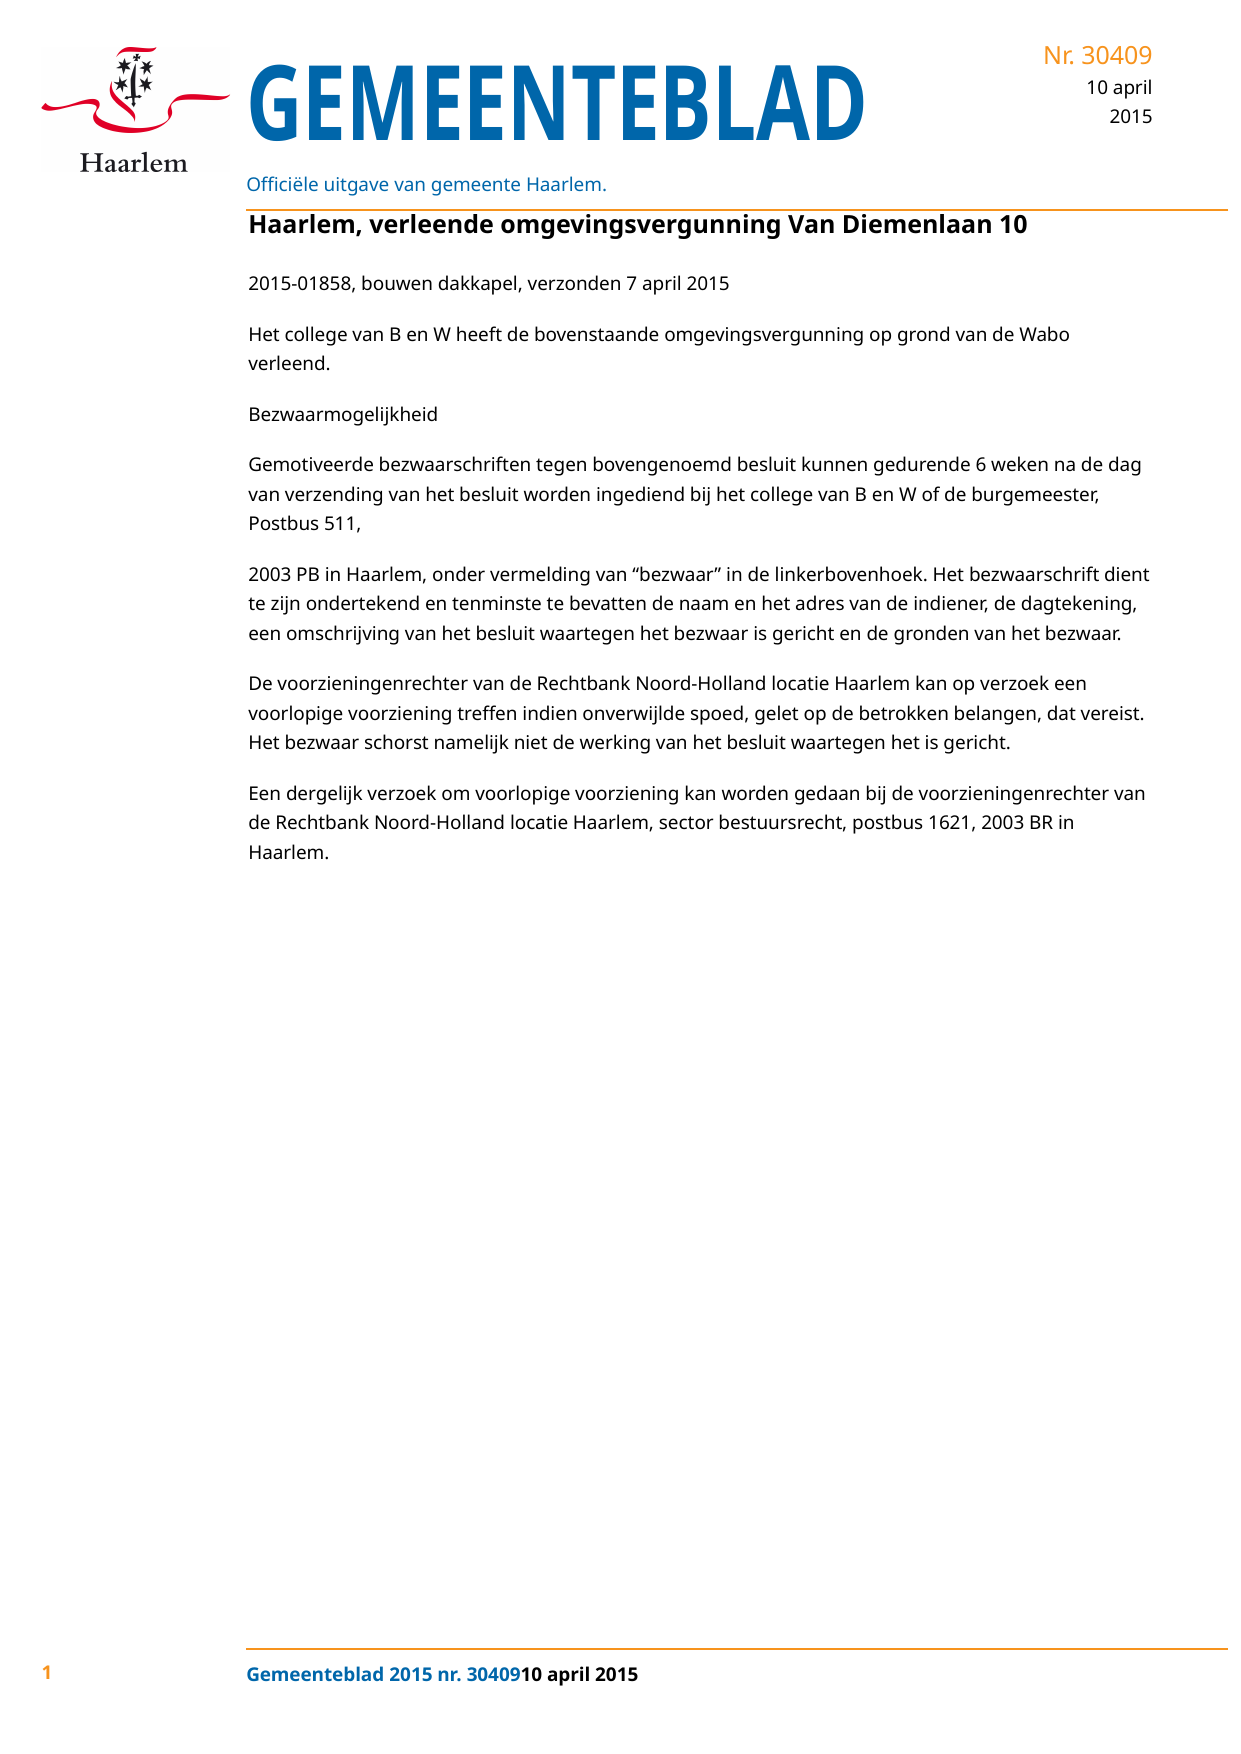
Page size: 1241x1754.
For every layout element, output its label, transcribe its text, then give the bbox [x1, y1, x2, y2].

text Een dergelijk verzoek om voorlopige voorziening kan worden gedaan bij de voorzieningenrechter van de Rechtbank Noord-Holland locatie Haarlem, sector bestuursrecht, postbus 1621, 2003 BR in Haarlem. [248, 780, 1152, 865]
text 2015-01858, bouwen dakkapel, verzonden 7 april 2015 [248, 270, 1152, 296]
text Bezwaarmogelijkheid [248, 401, 1152, 426]
text 2003 PB in Haarlem, onder vermelding van “bezwaar” in de linkerbovenhoek. Het bezwaarschrift dient te zijn ondertekend en tenminste te bevatten de naam en het adres van de indiener, de dagtekening, een omschrijving van het besluit waartegen het bezwaar is gericht en de gronden van het bezwaar. [248, 561, 1152, 646]
text Gemotiveerde bezwaarschriften tegen bovengenoemd besluit kunnen gedurende 6 weken na de dag van verzending van het besluit worden ingediend bij het college van B en W of de burgemeester, Postbus 511, [248, 451, 1152, 536]
text De voorzieningenrechter van de Rechtbank Noord-Holland locatie Haarlem kan op verzoek een voorlopige voorziening treffen indien onverwijlde spoed, gelet op de betrokken belangen, dat vereist. Het bezwaar schorst namelijk niet de werking van het besluit waartegen het is gericht. [248, 670, 1152, 755]
text Haarlem, verleende omgevingsvergunning Van Diemenlaan 10 [248, 211, 1152, 241]
text Het college van B en W heeft de bovenstaande omgevingsvergunning op grond van de Wabo verleend. [248, 321, 1152, 376]
picture [41, 47, 231, 172]
